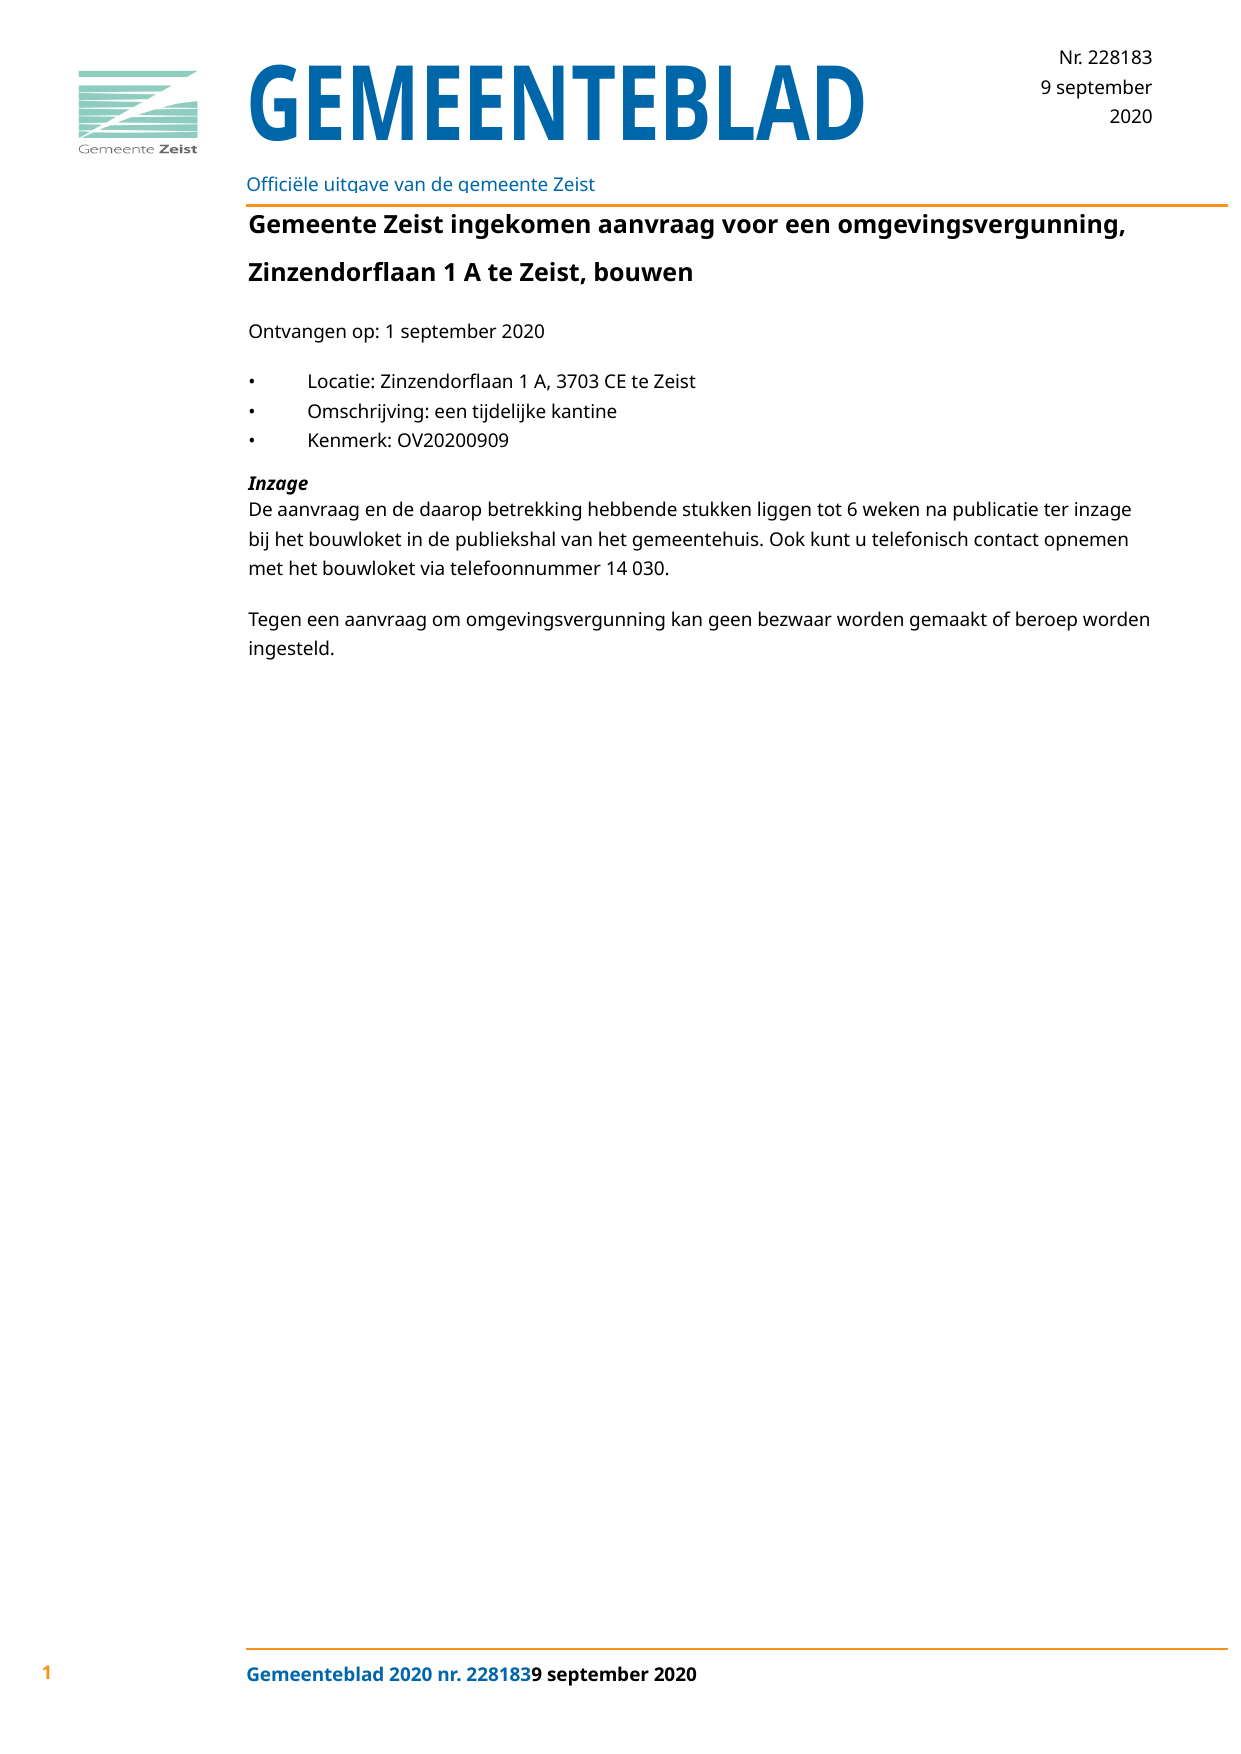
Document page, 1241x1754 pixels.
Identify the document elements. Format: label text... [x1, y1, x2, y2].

text Tegen een aanvraag om omgevingsvergunning kan geen bezwaar worden gemaakt of beroep worden ingesteld. [248, 606, 1152, 661]
list Omschrijving: een tijdelijke kantine [248, 398, 1152, 424]
list Locatie: Zinzendorflaan 1 A, 3703 CE te Zeist [248, 368, 1152, 394]
list Kenmerk: OV20200909 [248, 427, 1152, 453]
text Gemeente Zeist ingekomen aanvraag voor een omgevingsvergunning, Zinzendorflaan 1 A te Zeist, bouwen [248, 207, 1152, 288]
text Ontvangen op: 1 september 2020 [248, 318, 1152, 344]
text Inzage [248, 471, 1152, 496]
picture [41, 47, 231, 172]
text De aanvraag en de daarop betrekking hebbende stukken liggen tot 6 weken na publicatie ter inzage bij het bouwloket in de publiekshal van het gemeentehuis. Ook kunt u telefonisch contact opnemen met het bouwloket via telefoonnummer 14 030. [248, 496, 1152, 581]
